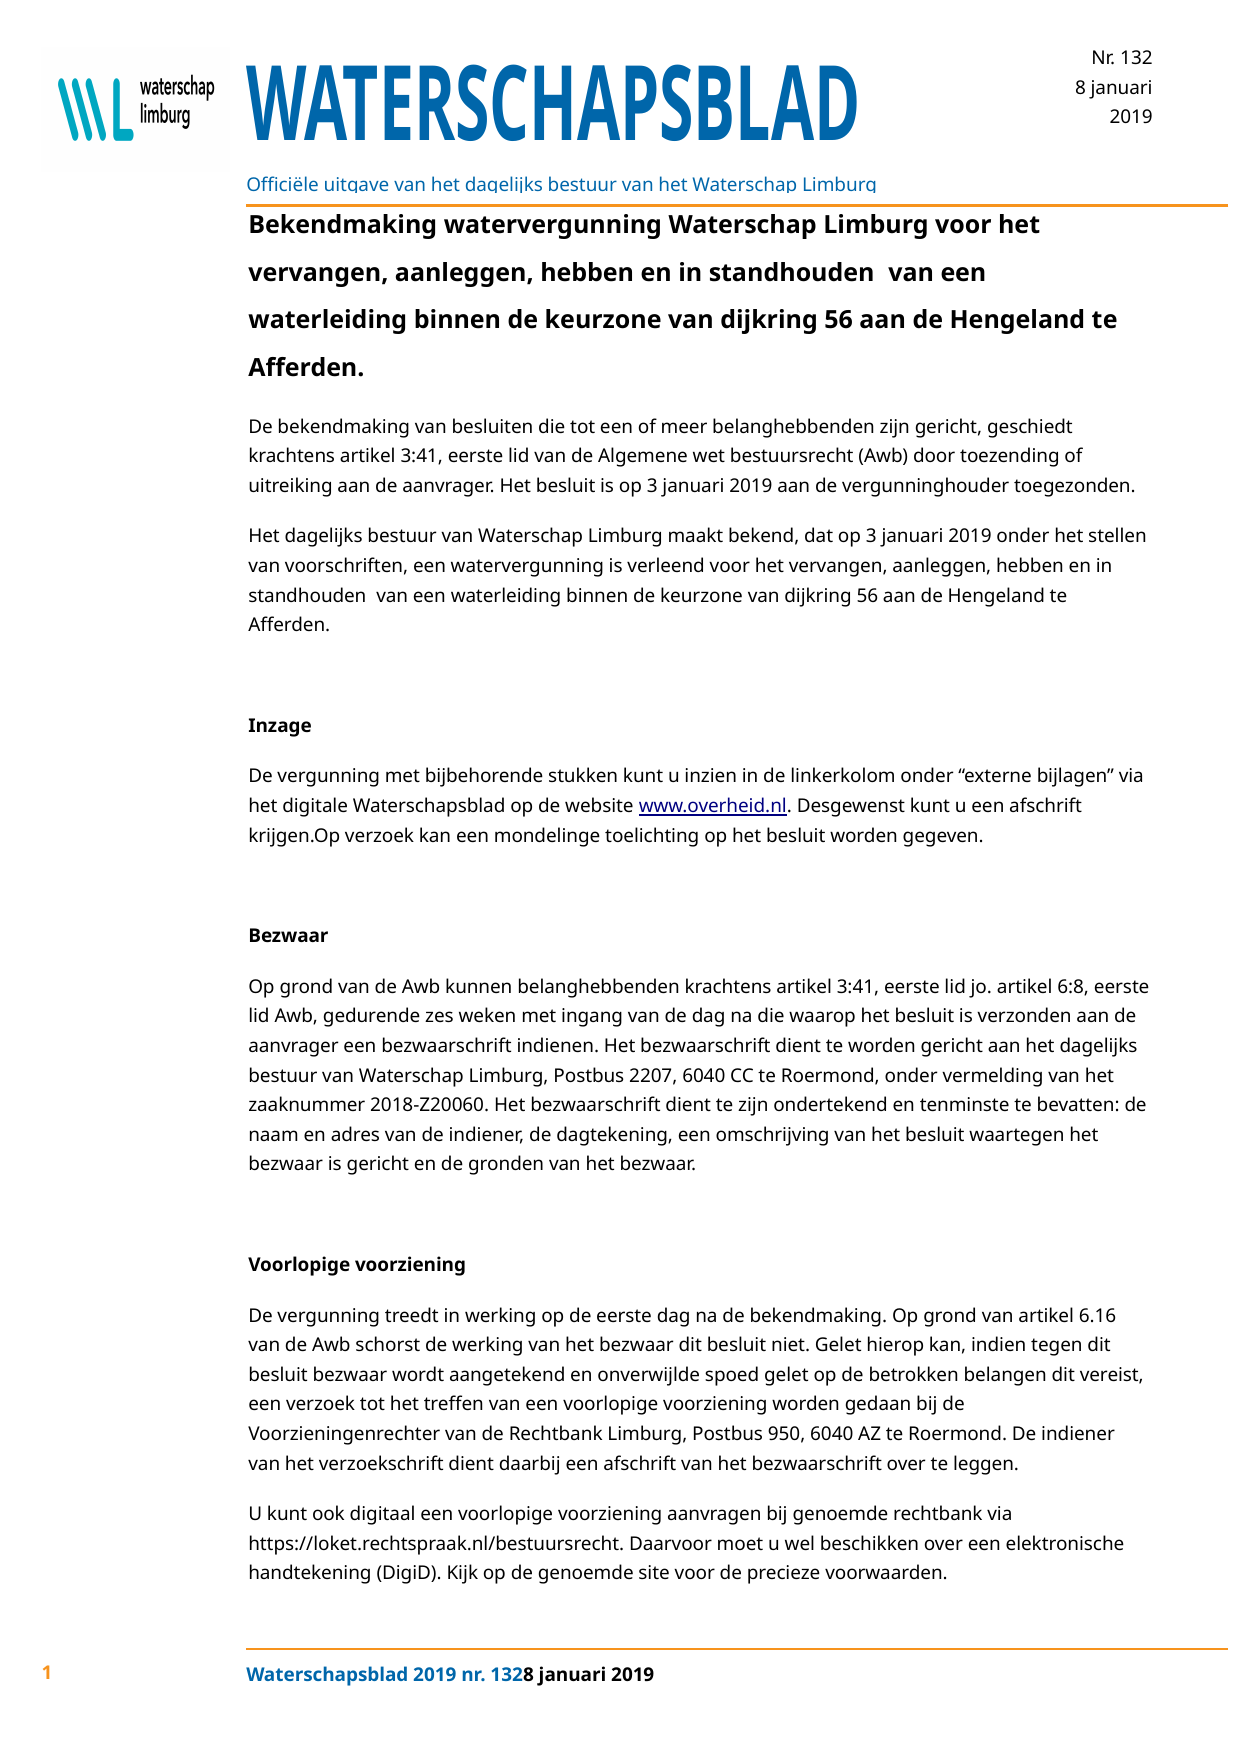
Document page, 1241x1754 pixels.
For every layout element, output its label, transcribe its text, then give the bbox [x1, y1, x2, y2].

picture [41, 47, 231, 172]
text Het dagelijks bestuur van Waterschap Limburg maakt bekend, dat op 3 januari 2019 onder het stellen van voorschriften, een watervergunning is verleend voor het vervangen, aanleggen, hebben en in standhouden van een waterleiding binnen de keurzone van dijkring 56 aan de Hengeland te Afferden. [248, 523, 1152, 637]
text Bekendmaking watervergunning Waterschap Limburg voor het vervangen, aanleggen, hebben en in standhouden van een waterleiding binnen de keurzone van dijkring 56 aan de Hengeland te Afferden. [248, 207, 1152, 384]
text De bekendmaking van besluiten die tot een of meer belanghebbenden zijn gericht, geschiedt krachtens artikel 3:41, eerste lid van de Algemene wet bestuursrecht (Awb) door toezending of uitreiking aan de aanvrager. Het besluit is op 3 januari 2019 aan de vergunninghouder toegezonden. [248, 413, 1152, 498]
text De vergunning met bijbehorende stukken kunt u inzien in de linkerkolom onder “externe bijlagen” via het digitale Waterschapsblad op de website www.overheid.nl. Desgewenst kunt u een afschrift krijgen.Op verzoek kan een mondelinge toelichting op het besluit worden gegeven. [248, 763, 1152, 848]
text Inzage [248, 712, 1152, 738]
text Op grond van de Awb kunnen belanghebbenden krachtens artikel 3:41, eerste lid jo. artikel 6:8, eerste lid Awb, gedurende zes weken met ingang van de dag na die waarop het besluit is verzonden aan de aanvrager een bezwaarschrift indienen. Het bezwaarschrift dient te worden gericht aan het dagelijks bestuur van Waterschap Limburg, Postbus 2207, 6040 CC te Roermond, onder vermelding van het zaaknummer 2018-Z20060. Het bezwaarschrift dient te zijn ondertekend en tenminste te bevatten: de naam en adres van de indiener, de dagtekening, een omschrijving van het besluit waartegen het bezwaar is gericht en de gronden van het bezwaar. [248, 973, 1152, 1176]
text De vergunning treedt in werking op de eerste dag na de bekendmaking. Op grond van artikel 6.16 van de Awb schorst de werking van het bezwaar dit besluit niet. Gelet hierop kan, indien tegen dit besluit bezwaar wordt aangetekend en onverwijlde spoed gelet op de betrokken belangen dit vereist, een verzoek tot het treffen van een voorlopige voorziening worden gedaan bij de Voorzieningenrechter van de Rechtbank Limburg, Postbus 950, 6040 AZ te Roermond. De indiener van het verzoekschrift dient daarbij een afschrift van het bezwaarschrift over te leggen. [248, 1302, 1152, 1476]
text U kunt ook digitaal een voorlopige voorziening aanvragen bij genoemde rechtbank via https://loket.rechtspraak.nl/bestuursrecht. Daarvoor moet u wel beschikken over een elektronische handtekening (DigiD). Kijk op de genoemde site voor de precieze voorwaarden. [248, 1500, 1152, 1585]
text Bezwaar [248, 923, 1152, 948]
text Voorlopige voorziening [248, 1251, 1152, 1277]
